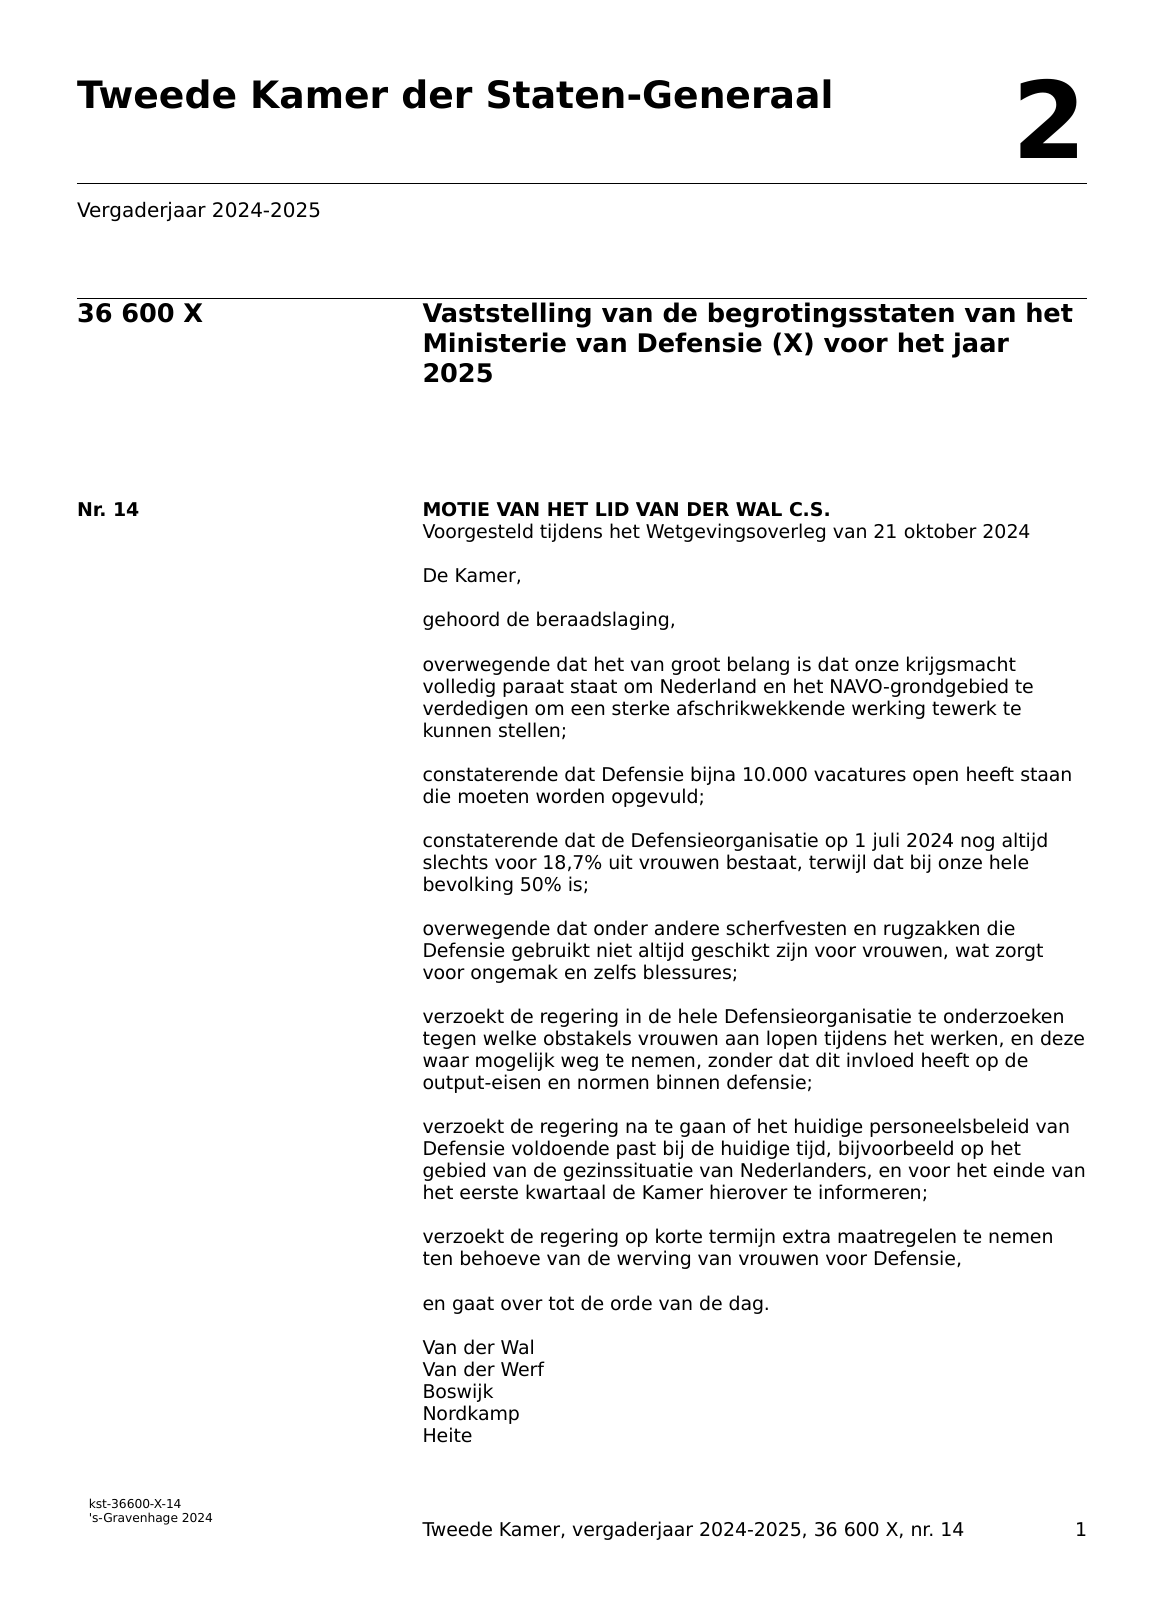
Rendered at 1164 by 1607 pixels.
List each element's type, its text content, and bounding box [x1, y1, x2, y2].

text Voorgesteld tijdens het Wetgevingsoverleg van 21 oktober 2024 [422, 521, 1087, 543]
text Van der Wal [422, 1337, 1087, 1358]
text gehoord de beraadslaging, [422, 609, 1087, 631]
subtitle 36 600 X Vaststelling van de begrotingsstaten van het Ministerie van Defensie (X) voor het jaar 2025 [77, 299, 1087, 388]
text kst-36600-X-14 [88, 1497, 323, 1511]
text constaterende dat de Defensieorganisatie op 1 juli 2024 nog altijd slechts voor 18,7% uit vrouwen bestaat, terwijl dat bij onze hele bevolking 50% is; [422, 830, 1087, 896]
table_header 2 [886, 59, 1087, 183]
text constaterende dat Defensie bijna 10.000 vacatures open heeft staan die moeten worden opgevuld; [422, 764, 1087, 808]
text 's-Gravenhage 2024 [88, 1511, 323, 1525]
table_header Tweede Kamer der Staten-Generaal [77, 59, 886, 183]
text Nordkamp [422, 1402, 1087, 1424]
text Boswijk [422, 1381, 1087, 1402]
text De Kamer, [422, 565, 1087, 587]
table_cell Vergaderjaar 2024-2025 [77, 184, 1087, 298]
text verzoekt de regering na te gaan of het huidige personeelsbeleid van Defensie voldoende past bij de huidige tijd, bijvoorbeeld op het gebied van de gezinssituatie van Nederlanders, en voor het einde van het eerste kwartaal de Kamer hierover te informeren; [422, 1116, 1087, 1204]
text overwegende dat onder andere scherfvesten en rugzakken die Defensie gebruikt niet altijd geschikt zijn voor vrouwen, wat zorgt voor ongemak en zelfs blessures; [422, 918, 1087, 984]
subtitle Nr. 14 MOTIE VAN HET LID VAN DER WAL C.S. [77, 499, 1087, 521]
text overwegende dat het van groot belang is dat onze krijgsmacht volledig paraat staat om Nederland en het NAVO-grondgebied te verdedigen om een sterke afschrikwekkende werking tewerk te kunnen stellen; [422, 653, 1087, 741]
text en gaat over tot de orde van de dag. [422, 1292, 1087, 1314]
text verzoekt de regering op korte termijn extra maatregelen te nemen ten behoeve van de werving van vrouwen voor Defensie, [422, 1226, 1087, 1270]
text Heite [422, 1424, 1087, 1446]
text Van der Werf [422, 1358, 1087, 1381]
text verzoekt de regering in de hele Defensieorganisatie te onderzoeken tegen welke obstakels vrouwen aan lopen tijdens het werken, en deze waar mogelijk weg te nemen, zonder dat dit invloed heeft op de output-eisen en normen binnen defensie; [422, 1006, 1087, 1094]
